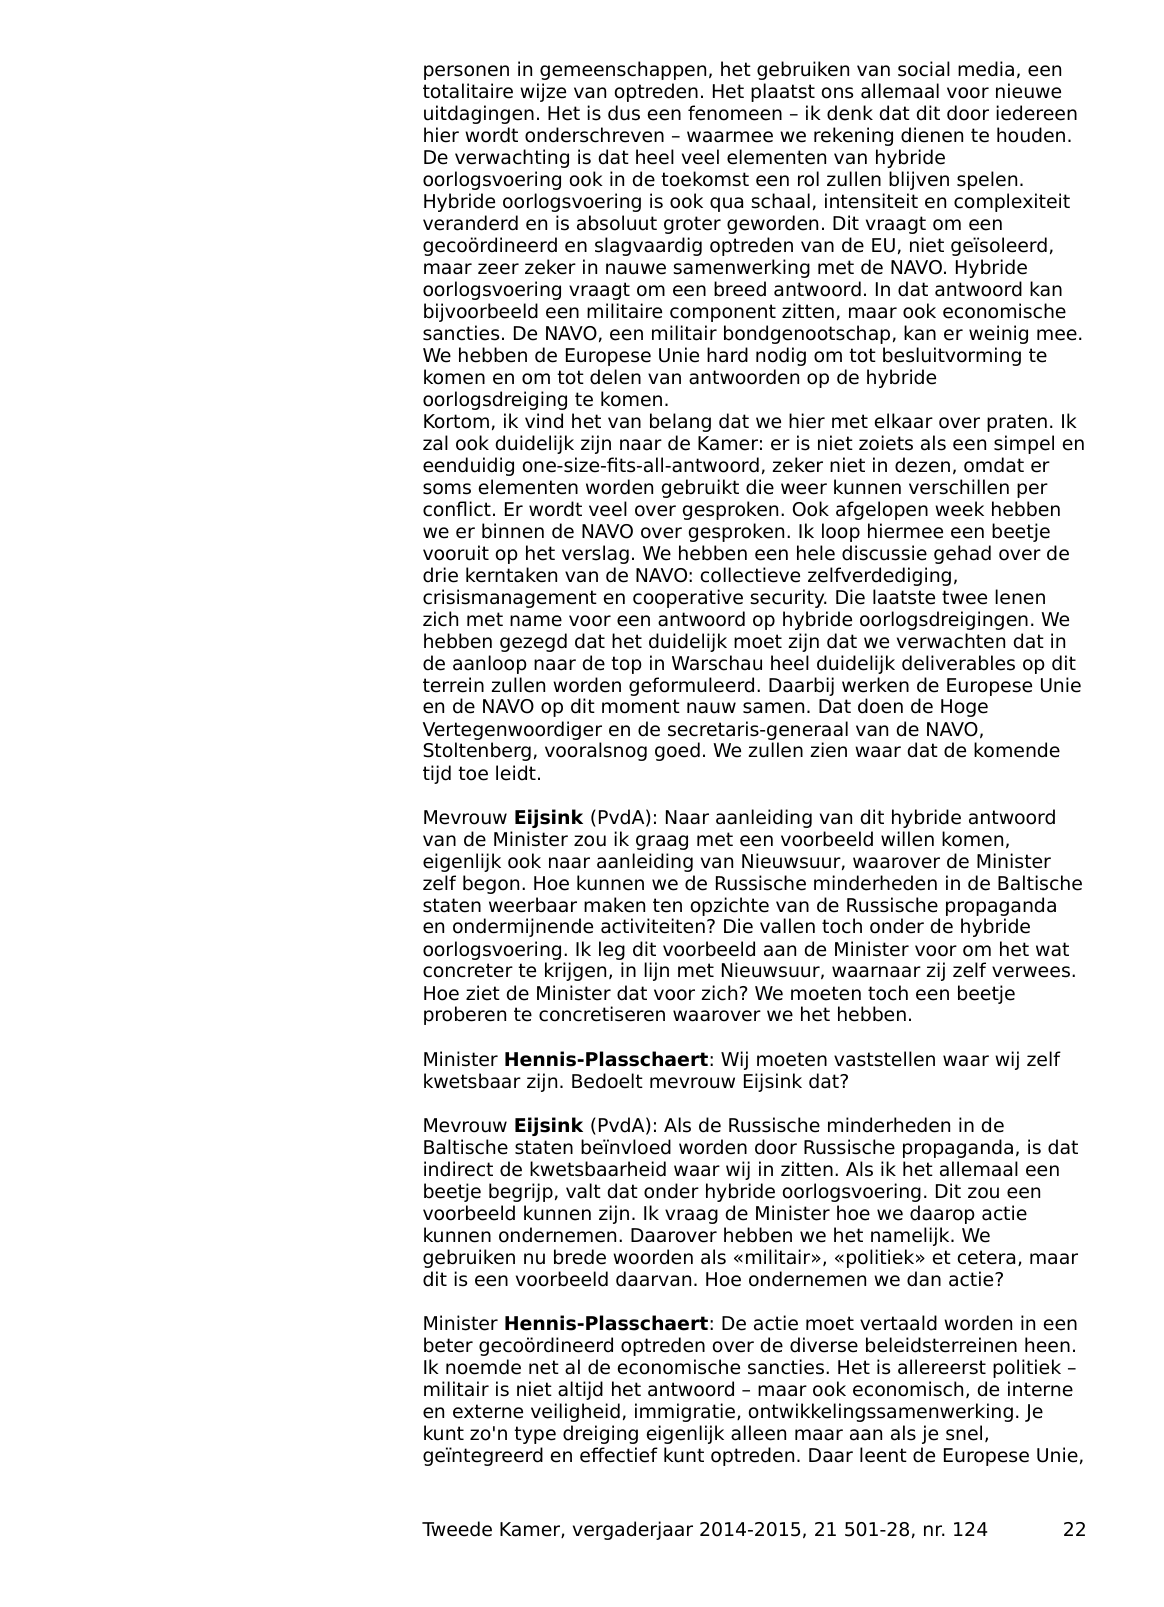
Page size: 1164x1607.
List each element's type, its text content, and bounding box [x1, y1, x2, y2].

text Minister Hennis-Plasschaert: De actie moet vertaald worden in een beter gecoördineerd optreden over de diverse beleidsterreinen heen. Ik noemde net al de economische sancties. Het is allereerst politiek – militair is niet altijd het antwoord – maar ook economisch, de interne en externe veiligheid, immigratie, ontwikkelingssamenwerking. Je kunt zo'n type dreiging eigenlijk alleen maar aan als je snel, geïntegreerd en effectief kunt optreden. Daar leent de Europese Unie, [422, 1313, 1087, 1467]
text Minister Hennis-Plasschaert: Wij moeten vaststellen waar wij zelf kwetsbaar zijn. Bedoelt mevrouw Eijsink dat? [422, 1048, 1087, 1092]
text personen in gemeenschappen, het gebruiken van social media, een totalitaire wijze van optreden. Het plaatst ons allemaal voor nieuwe uitdagingen. Het is dus een fenomeen – ik denk dat dit door iedereen hier wordt onderschreven – waarmee we rekening dienen te houden. De verwachting is dat heel veel elementen van hybride oorlogsvoering ook in de toekomst een rol zullen blijven spelen. Hybride oorlogsvoering is ook qua schaal, intensiteit en complexiteit veranderd en is absoluut groter geworden. Dit vraagt om een gecoördineerd en slagvaardig optreden van de EU, niet geïsoleerd, maar zeer zeker in nauwe samenwerking met de NAVO. Hybride oorlogsvoering vraagt om een breed antwoord. In dat antwoord kan bijvoorbeeld een militaire component zitten, maar ook economische sancties. De NAVO, een militair bondgenootschap, kan er weinig mee. We hebben de Europese Unie hard nodig om tot besluitvorming te komen en om tot delen van antwoorden op de hybride oorlogsdreiging te komen. [422, 59, 1087, 411]
text Mevrouw Eijsink (PvdA): Als de Russische minderheden in de Baltische staten beïnvloed worden door Russische propaganda, is dat indirect de kwetsbaarheid waar wij in zitten. Als ik het allemaal een beetje begrijp, valt dat onder hybride oorlogsvoering. Dit zou een voorbeeld kunnen zijn. Ik vraag de Minister hoe we daarop actie kunnen ondernemen. Daarover hebben we het namelijk. We gebruiken nu brede woorden als «militair», «politiek» et cetera, maar dit is een voorbeeld daarvan. Hoe ondernemen we dan actie? [422, 1115, 1087, 1291]
text Mevrouw Eijsink (PvdA): Naar aanleiding van dit hybride antwoord van de Minister zou ik graag met een voorbeeld willen komen, eigenlijk ook naar aanleiding van Nieuwsuur, waarover de Minister zelf begon. Hoe kunnen we de Russische minderheden in de Baltische staten weerbaar maken ten opzichte van de Russische propaganda en ondermijnende activiteiten? Die vallen toch onder de hybride oorlogsvoering. Ik leg dit voorbeeld aan de Minister voor om het wat concreter te krijgen, in lijn met Nieuwsuur, waarnaar zij zelf verwees. Hoe ziet de Minister dat voor zich? We moeten toch een beetje proberen te concretiseren waarover we het hebben. [422, 807, 1087, 1026]
text Kortom, ik vind het van belang dat we hier met elkaar over praten. Ik zal ook duidelijk zijn naar de Kamer: er is niet zoiets als een simpel en eenduidig one-size-fits-all-antwoord, zeker niet in dezen, omdat er soms elementen worden gebruikt die weer kunnen verschillen per conflict. Er wordt veel over gesproken. Ook afgelopen week hebben we er binnen de NAVO over gesproken. Ik loop hiermee een beetje vooruit op het verslag. We hebben een hele discussie gehad over de drie kerntaken van de NAVO: collectieve zelfverdediging, crisismanagement en cooperative security. Die laatste twee lenen zich met name voor een antwoord op hybride oorlogsdreigingen. We hebben gezegd dat het duidelijk moet zijn dat we verwachten dat in de aanloop naar de top in Warschau heel duidelijk deliverables op dit terrein zullen worden geformuleerd. Daarbij werken de Europese Unie en de NAVO op dit moment nauw samen. Dat doen de Hoge Vertegenwoordiger en de secretaris-generaal van de NAVO, Stoltenberg, vooralsnog goed. We zullen zien waar dat de komende tijd toe leidt. [422, 411, 1087, 784]
